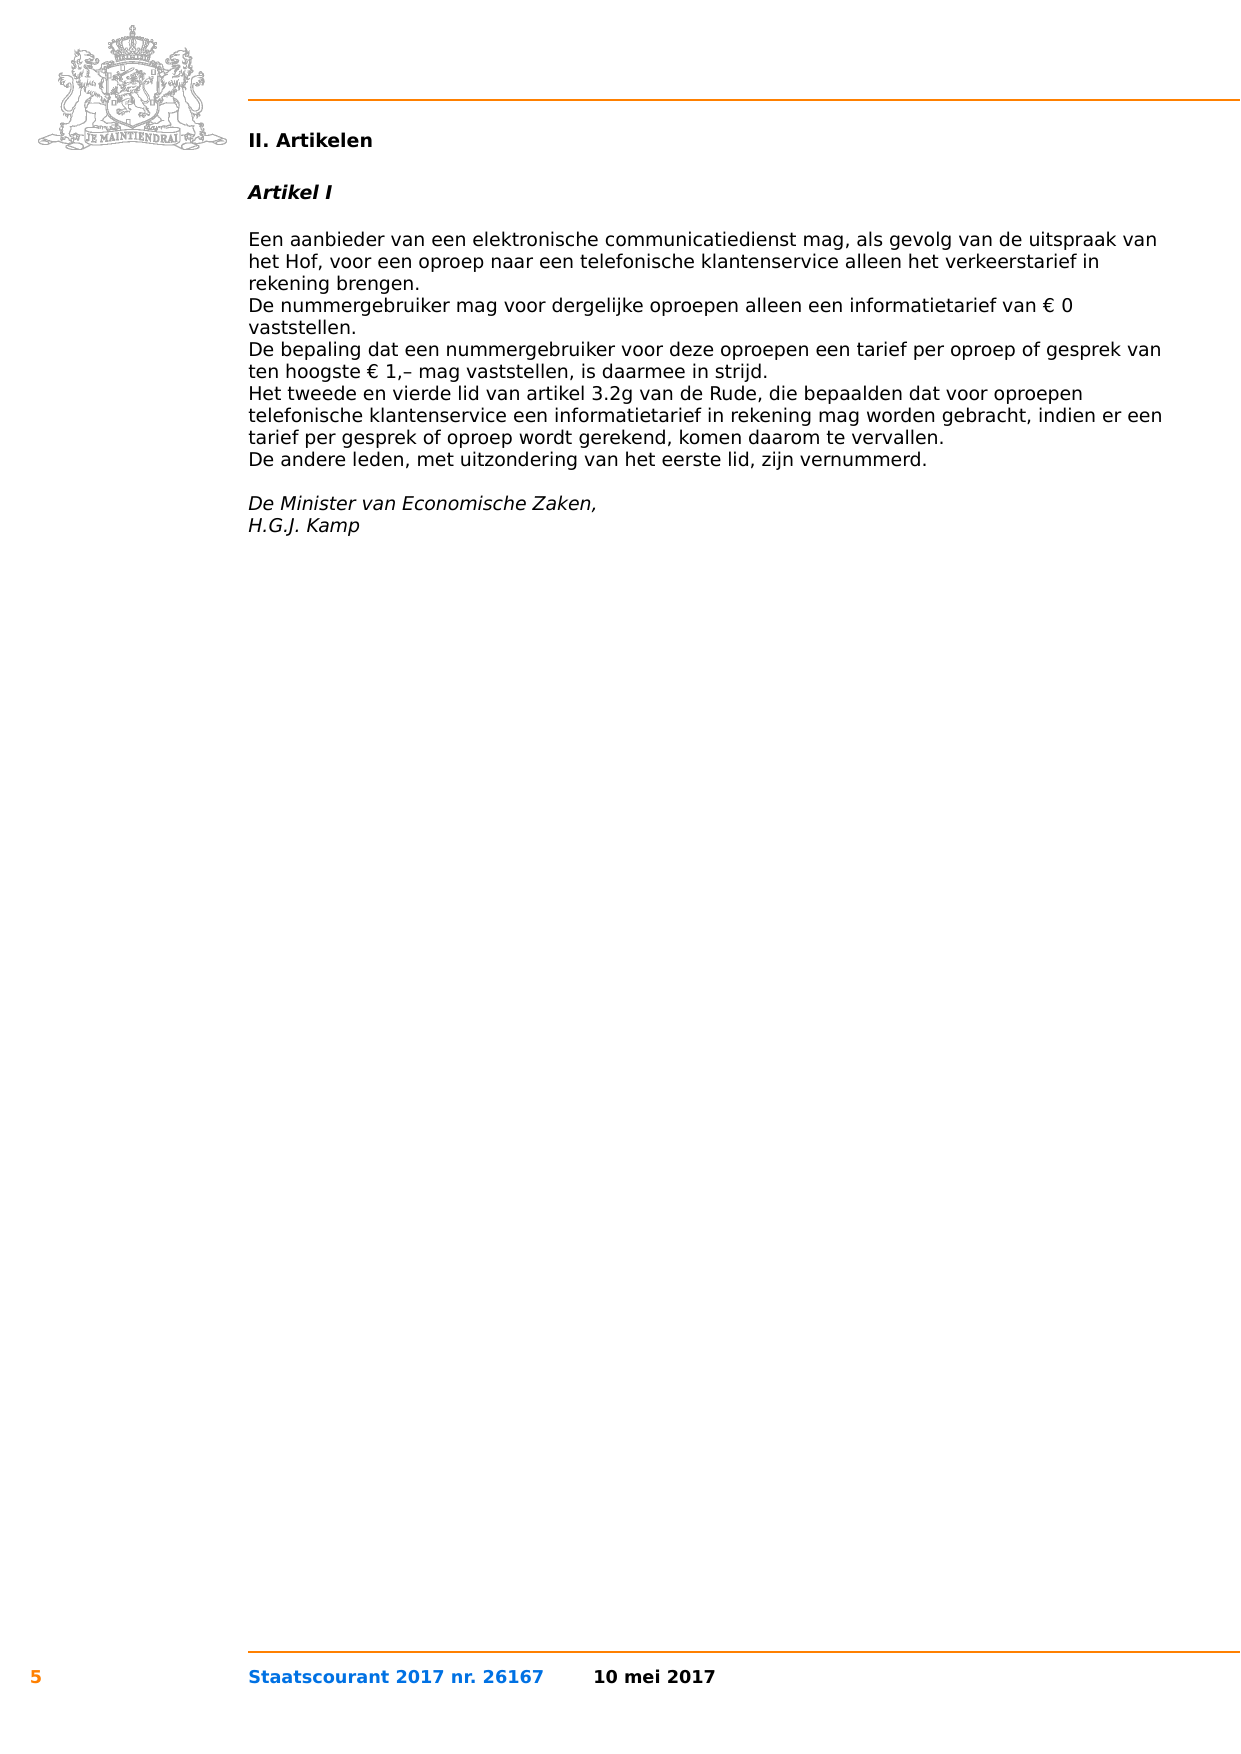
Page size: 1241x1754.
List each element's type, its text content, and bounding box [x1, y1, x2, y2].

text De andere leden, met uitzondering van het eerste lid, zijn vernummerd. [248, 449, 1163, 471]
picture [38, 25, 227, 150]
text De Minister van Economische Zaken, H.G.J. Kamp [248, 492, 1163, 536]
text Een aanbieder van een elektronische communicatiedienst mag, als gevolg van de uitspraak van het Hof, voor een oproep naar een telefonische klantenservice alleen het verkeerstarief in rekening brengen. [248, 229, 1163, 295]
text De nummergebruiker mag voor dergelijke oproepen alleen een informatietarief van € 0 vaststellen. [248, 295, 1163, 339]
text De bepaling dat een nummergebruiker voor deze oproepen een tarief per oproep of gesprek van ten hoogste € 1,– mag vaststellen, is daarmee in strijd. [248, 339, 1163, 383]
subtitle Artikel I [248, 182, 1163, 204]
subtitle II. Artikelen [248, 130, 1163, 152]
text Het tweede en vierde lid van artikel 3.2g van de Rude, die bepaalden dat voor oproepen telefonische klantenservice een informatietarief in rekening mag worden gebracht, indien er een tarief per gesprek of oproep wordt gerekend, komen daarom te vervallen. [248, 383, 1163, 449]
